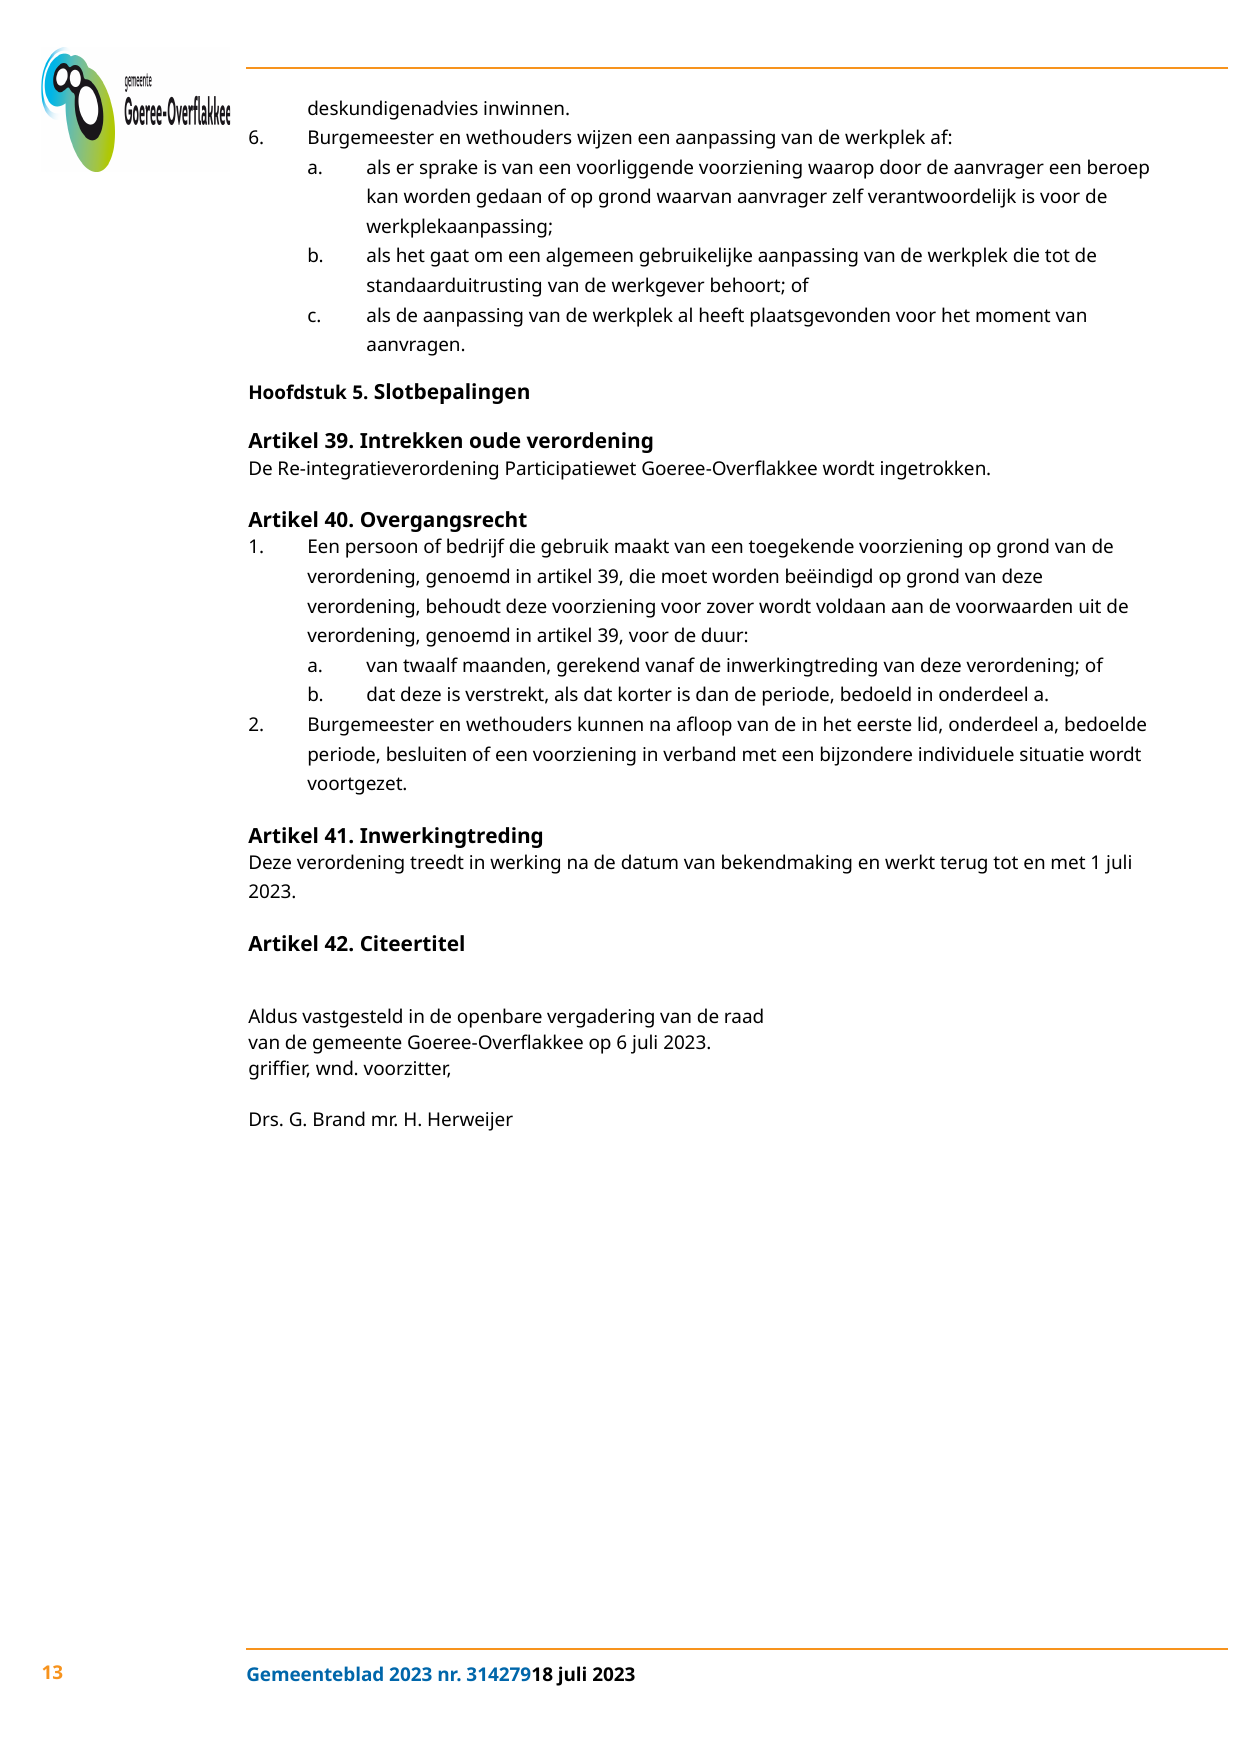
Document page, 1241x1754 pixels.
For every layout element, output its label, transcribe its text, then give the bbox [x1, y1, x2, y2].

list Burgemeester en wethouders wijzen een aanpassing van de werkplek af: [248, 124, 1152, 150]
picture [41, 47, 231, 172]
text griffier, wnd. voorzitter, [248, 1055, 1152, 1080]
list Burgemeester en wethouders kunnen na afloop van de in het eerste lid, onderdeel a, bedoelde periode, besluiten of een voorziening in verband met een bijzondere individuele situatie wordt voortgezet. [248, 711, 1152, 796]
list als er sprake is van een voorliggende voorziening waarop door de aanvrager een beroep kan worden gedaan of op grond waarvan aanvrager zelf verantwoordelijk is voor de werkplekaanpassing; [307, 154, 1152, 239]
list Een persoon of bedrijf die gebruik maakt van een toegekende voorziening op grond van de verordening, genoemd in artikel 39, die moet worden beëindigd op grond van deze verordening, behoudt deze voorziening voor zover wordt voldaan aan de voorwaarden uit de verordening, genoemd in artikel 39, voor de duur: [248, 534, 1152, 648]
list dat deze is verstrekt, als dat korter is dan de periode, bedoeld in onderdeel a. [307, 682, 1152, 707]
text Artikel 39. Intrekken oude verordening [248, 426, 1152, 455]
text Hoofdstuk 5. Slotbepalingen [248, 377, 1152, 406]
list deskundigenadvies inwinnen. [248, 95, 1152, 121]
text Deze verordening treedt in werking na de datum van bekendmaking en werkt terug tot en met 1 juli 2023. [248, 849, 1152, 904]
list als het gaat om een algemeen gebruikelijke aanpassing van de werkplek die tot de standaarduitrusting van de werkgever behoort; of [307, 243, 1152, 298]
text Artikel 42. Citeertitel [248, 929, 1152, 958]
text De Re-integratieverordening Participatiewet Goeree-Overflakkee wordt ingetrokken. [248, 455, 1152, 481]
text Drs. G. Brand mr. H. Herweijer [248, 1106, 1152, 1132]
text Artikel 40. Overgangsrecht [248, 505, 1152, 534]
text van de gemeente Goeree-Overflakkee op 6 juli 2023. [248, 1029, 1152, 1055]
list van twaalf maanden, gerekend vanaf de inwerkingtreding van deze verordening; of [307, 652, 1152, 678]
text Aldus vastgesteld in de openbare vergadering van de raad [248, 1003, 1152, 1029]
text Artikel 41. Inwerkingtreding [248, 821, 1152, 849]
list als de aanpassing van de werkplek al heeft plaatsgevonden voor het moment van aanvragen. [307, 302, 1152, 357]
